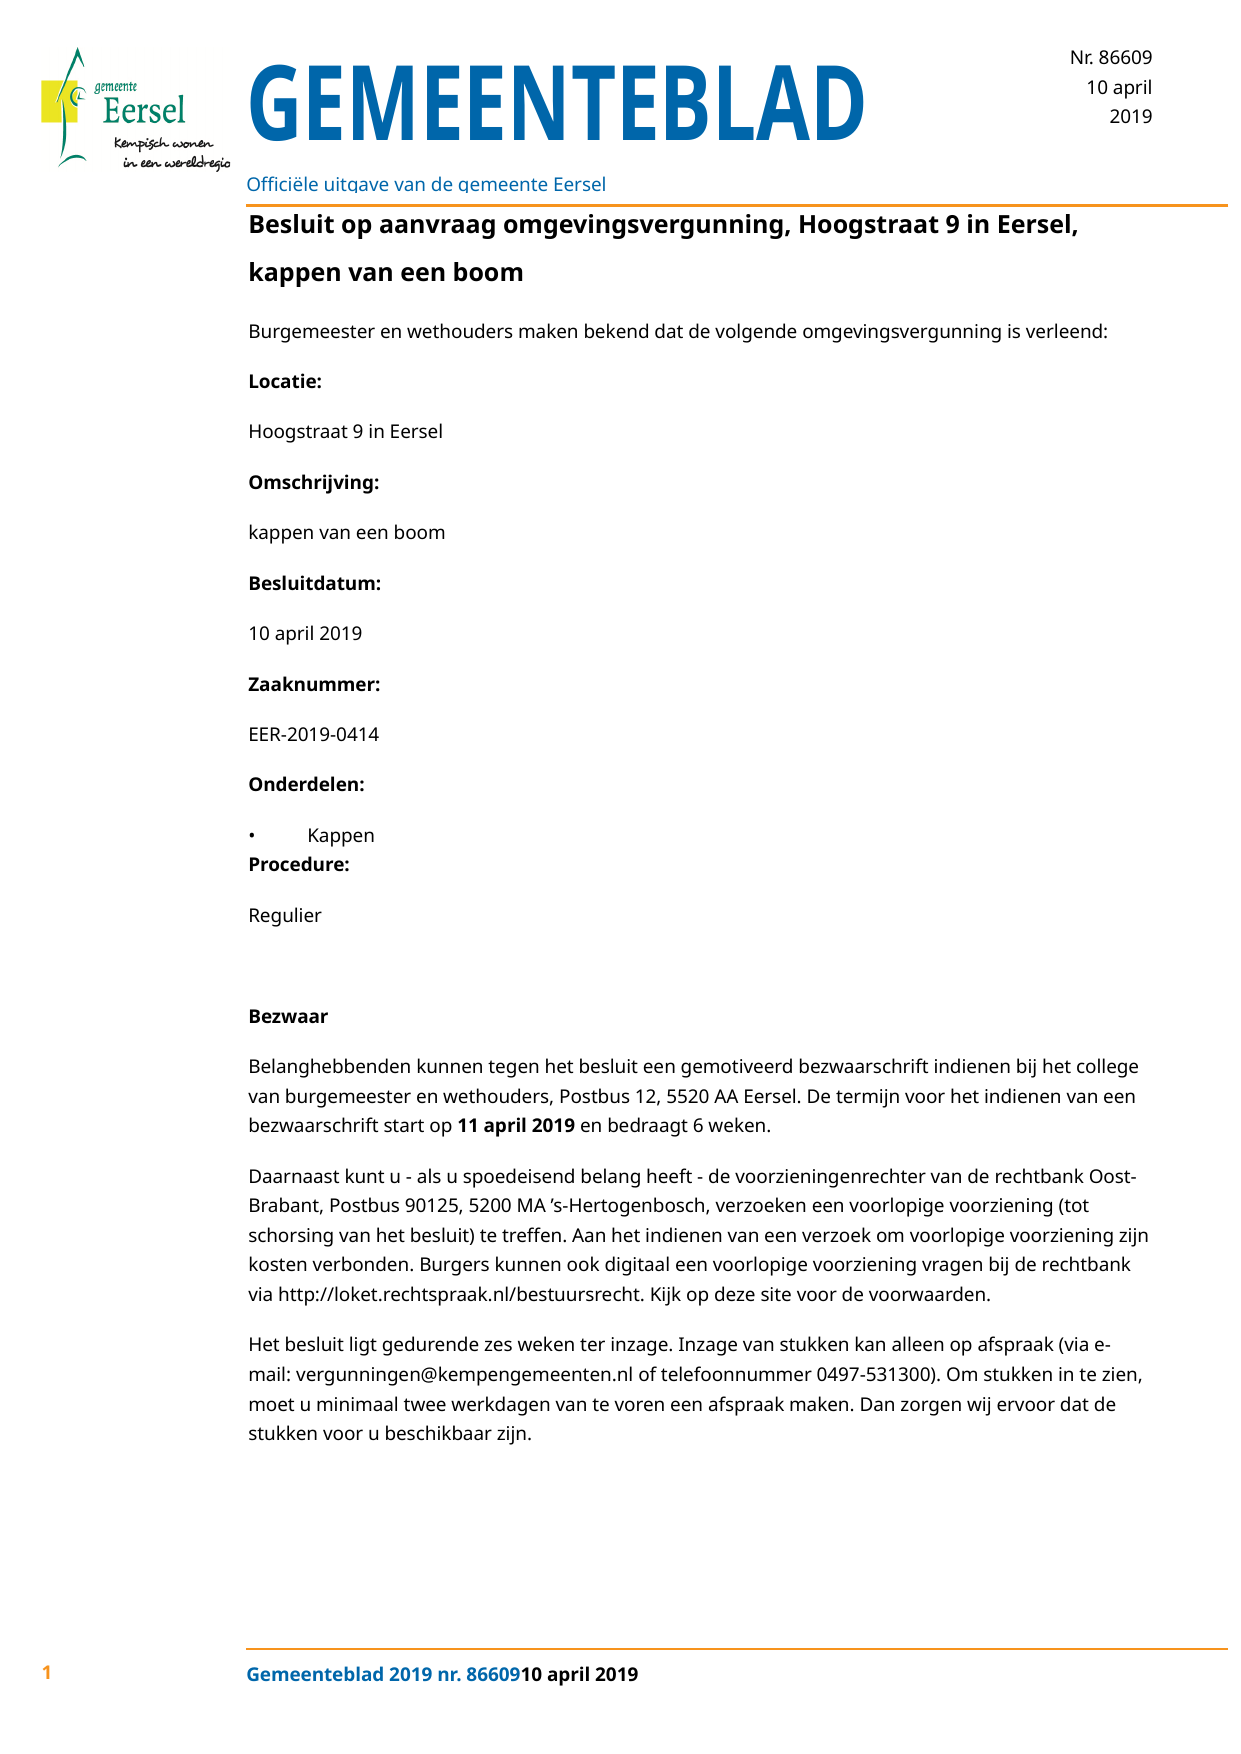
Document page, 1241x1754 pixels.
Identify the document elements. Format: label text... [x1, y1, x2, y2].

text 10 april 2019 [248, 620, 1152, 646]
text Bezwaar [248, 1003, 1152, 1029]
text Procedure: [248, 852, 1152, 877]
text Locatie: [248, 368, 1152, 394]
text EER-2019-0414 [248, 721, 1152, 747]
text Besluit op aanvraag omgevingsvergunning, Hoogstraat 9 in Eersel, kappen van een boom [248, 207, 1152, 288]
text Daarnaast kunt u - als u spoedeisend belang heeft - de voorzieningenrechter van de rechtbank Oost-Brabant, Postbus 90125, 5200 MA ’s-Hertogenbosch, verzoeken een voorlopige voorziening (tot schorsing van het besluit) te treffen. Aan het indienen van een verzoek om voorlopige voorziening zijn kosten verbonden. Burgers kunnen ook digitaal een voorlopige voorziening vragen bij de rechtbank via http://loket.rechtspraak.nl/bestuursrecht. Kijk op deze site voor de voorwaarden. [248, 1163, 1152, 1307]
text kappen van een boom [248, 519, 1152, 545]
list Kappen [248, 822, 1152, 848]
text Besluitdatum: [248, 570, 1152, 596]
text Zaaknummer: [248, 671, 1152, 697]
text Regulier [248, 902, 1152, 928]
text Omschrijving: [248, 469, 1152, 495]
text Het besluit ligt gedurende zes weken ter inzage. Inzage van stukken kan alleen op afspraak (via e-mail: vergunningen@kempengemeenten.nl of telefoonnummer 0497-531300). Om stukken in te zien, moet u minimaal twee werkdagen van te voren een afspraak maken. Dan zorgen wij ervoor dat de stukken voor u beschikbaar zijn. [248, 1332, 1152, 1446]
text Burgemeester en wethouders maken bekend dat de volgende omgevingsvergunning is verleend: [248, 318, 1152, 344]
picture [41, 47, 231, 172]
text Onderdelen: [248, 772, 1152, 797]
text Hoogstraat 9 in Eersel [248, 419, 1152, 444]
text Belanghebbenden kunnen tegen het besluit een gemotiveerd bezwaarschrift indienen bij het college van burgemeester en wethouders, Postbus 12, 5520 AA Eersel. De termijn voor het indienen van een bezwaarschrift start op 11 april 2019 en bedraagt 6 weken. [248, 1053, 1152, 1138]
